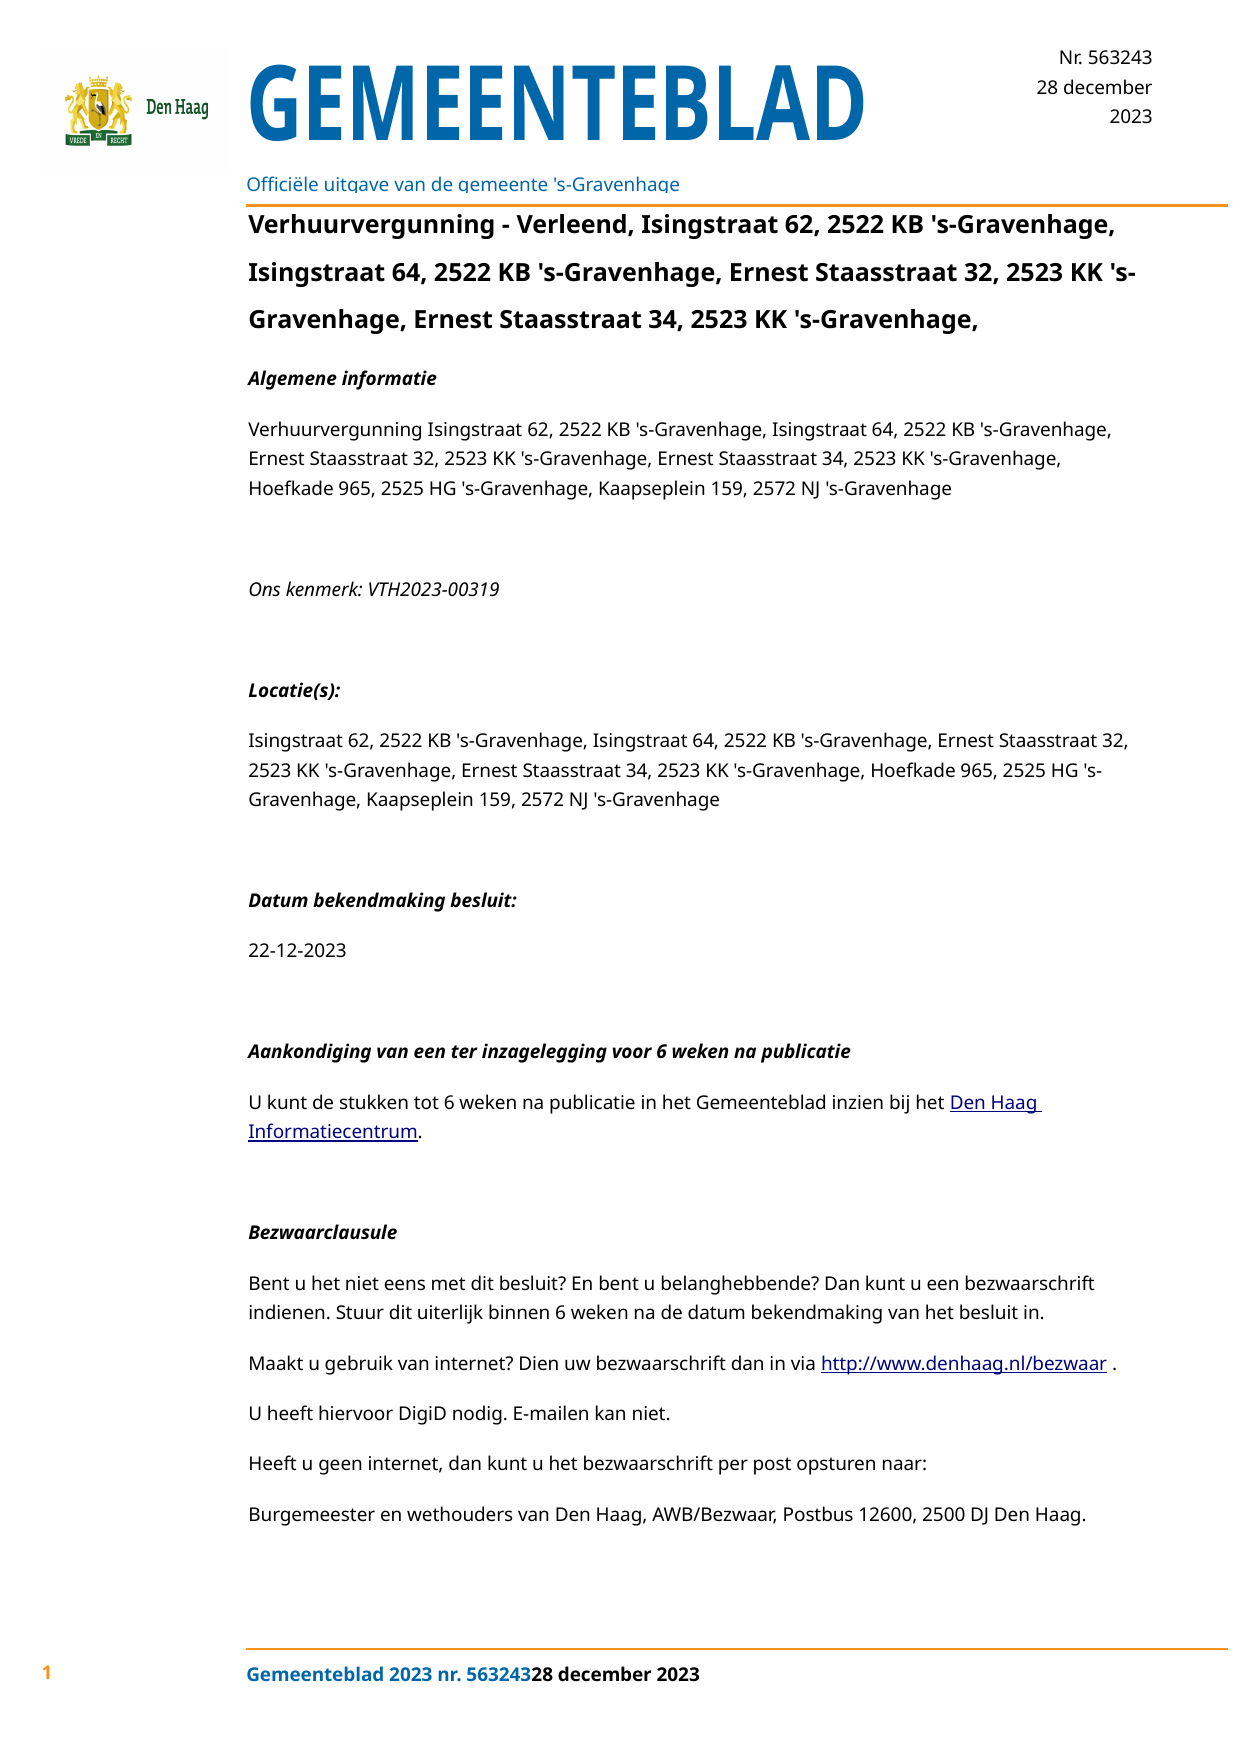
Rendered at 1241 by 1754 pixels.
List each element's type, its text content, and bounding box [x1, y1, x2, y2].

text 22-12-2023 [248, 938, 1152, 963]
text Verhuurvergunning - Verleend, Isingstraat 62, 2522 KB 's-Gravenhage, Isingstraat 64, 2522 KB 's-Gravenhage, Ernest Staasstraat 32, 2523 KK 's-Gravenhage, Ernest Staasstraat 34, 2523 KK 's-Gravenhage, [248, 207, 1152, 336]
text Ons kenmerk: VTH2023-00319 [248, 576, 1152, 602]
text U kunt de stukken tot 6 weken na publicatie in het Gemeenteblad inzien bij het Den Haag Informatiecentrum. [248, 1089, 1152, 1144]
text Maakt u gebruik van internet? Dien uw bezwaarschrift dan in via http://www.denhaag.nl/bezwaar . [248, 1350, 1152, 1375]
text Verhuurvergunning Isingstraat 62, 2522 KB 's-Gravenhage, Isingstraat 64, 2522 KB 's-Gravenhage, Ernest Staasstraat 32, 2523 KK 's-Gravenhage, Ernest Staasstraat 34, 2523 KK 's-Gravenhage, Hoefkade 965, 2525 HG 's-Gravenhage, Kaapseplein 159, 2572 NJ 's-Gravenhage [248, 416, 1152, 501]
text Algemene informatie [248, 366, 1152, 391]
text U heeft hiervoor DigiD nodig. E-mailen kan niet. [248, 1400, 1152, 1426]
text Locatie(s): [248, 677, 1152, 702]
text Burgemeester en wethouders van Den Haag, AWB/Bezwaar, Postbus 12600, 2500 DJ Den Haag. [248, 1501, 1152, 1527]
text Aankondiging van een ter inzagelegging voor 6 weken na publicatie [248, 1038, 1152, 1064]
picture [41, 47, 231, 172]
text Heeft u geen internet, dan kunt u het bezwaarschrift per post opsturen naar: [248, 1451, 1152, 1476]
text Bezwaarclausule [248, 1219, 1152, 1245]
text Isingstraat 62, 2522 KB 's-Gravenhage, Isingstraat 64, 2522 KB 's-Gravenhage, Ernest Staasstraat 32, 2523 KK 's-Gravenhage, Ernest Staasstraat 34, 2523 KK 's-Gravenhage, Hoefkade 965, 2525 HG 's-Gravenhage, Kaapseplein 159, 2572 NJ 's-Gravenhage [248, 727, 1152, 812]
text Datum bekendmaking besluit: [248, 887, 1152, 913]
text Bent u het niet eens met dit besluit? En bent u belanghebbende? Dan kunt u een bezwaarschrift indienen. Stuur dit uiterlijk binnen 6 weken na de datum bekendmaking van het besluit in. [248, 1270, 1152, 1325]
